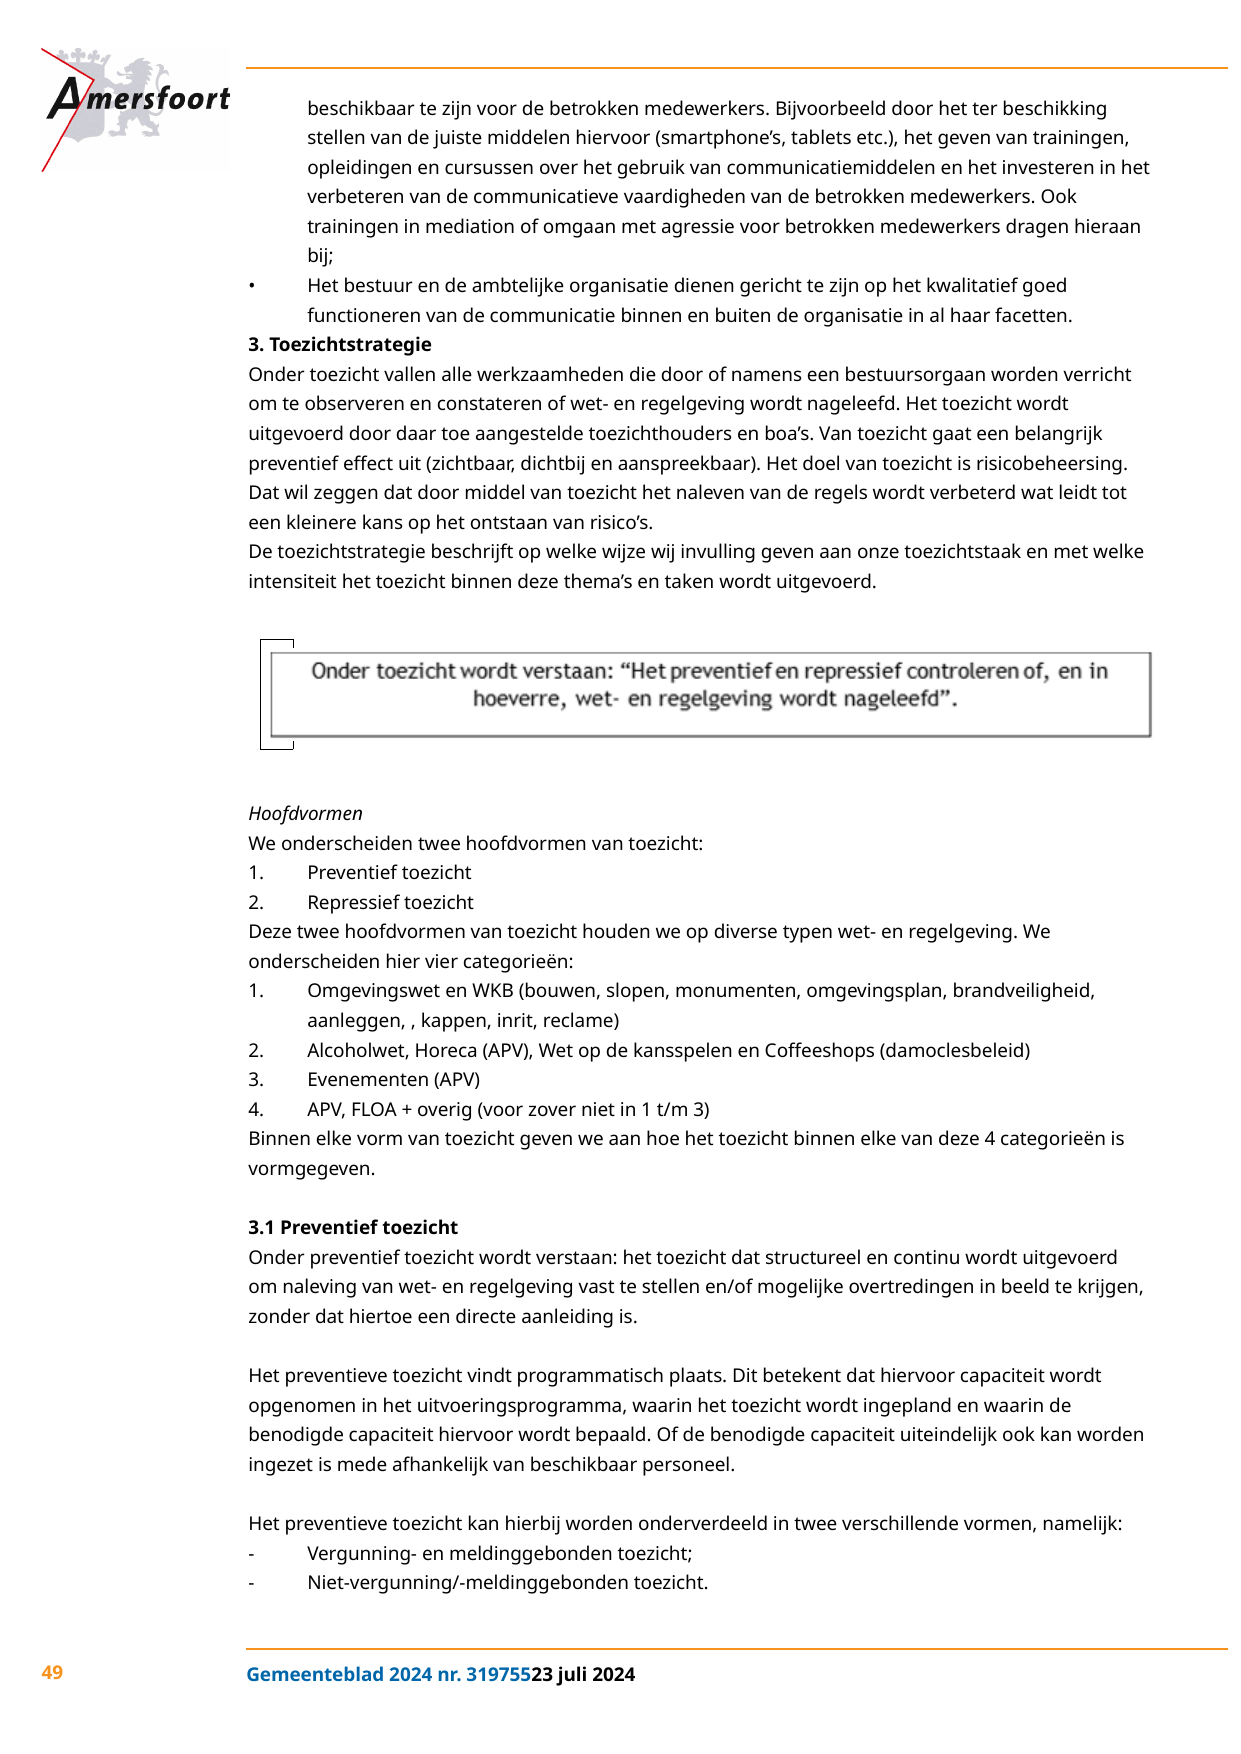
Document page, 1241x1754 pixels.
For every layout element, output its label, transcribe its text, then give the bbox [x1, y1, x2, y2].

text Deze twee hoofdvormen van toezicht houden we op diverse typen wet- en regelgeving. We onderscheiden hier vier categorieën: [248, 918, 1152, 974]
list Niet-vergunning/-meldinggebonden toezicht. [248, 1569, 1152, 1595]
picture [41, 47, 231, 172]
text Het preventieve toezicht kan hierbij worden onderverdeeld in twee verschillende vormen, namelijk: [248, 1510, 1152, 1536]
list Evenementen (APV) [248, 1066, 1152, 1092]
list APV, FLOA + overig (voor zover niet in 1 t/m 3) [248, 1096, 1152, 1122]
text De toezichtstrategie beschrijft op welke wijze wij invulling geven aan onze toezichtstaak en met welke intensiteit het toezicht binnen deze thema’s en taken wordt uitgevoerd. [248, 538, 1152, 594]
text We onderscheiden twee hoofdvormen van toezicht: [248, 830, 1152, 855]
list Repressief toezicht [248, 889, 1152, 914]
text Het preventieve toezicht vindt programmatisch plaats. Dit betekent dat hiervoor capaciteit wordt opgenomen in het uitvoeringsprogramma, waarin het toezicht wordt ingepland en waarin de benodigde capaciteit hiervoor wordt bepaald. Of de benodigde capaciteit uiteindelijk ook kan worden ingezet is mede afhankelijk van beschikbaar personeel. [248, 1362, 1152, 1477]
text Onder toezicht vallen alle werkzaamheden die door of namens een bestuursorgaan worden verricht om te observeren en constateren of wet- en regelgeving wordt nageleefd. Het toezicht wordt uitgevoerd door daar toe aangestelde toezichthouders en boa’s. Van toezicht gaat een belangrijk preventief effect uit (zichtbaar, dichtbij en aanspreekbaar). Het doel van toezicht is risicobeheersing. Dat wil zeggen dat door middel van toezicht het naleven van de regels wordt verbeterd wat leidt tot een kleinere kans op het ontstaan van risico’s. [248, 361, 1152, 535]
list beschikbaar te zijn voor de betrokken medewerkers. Bijvoorbeeld door het ter beschikking stellen van de juiste middelen hiervoor (smartphone’s, tablets etc.), het geven van trainingen, opleidingen en cursussen over het gebruik van communicatiemiddelen en het investeren in het verbeteren van de communicatieve vaardigheden van de betrokken medewerkers. Ook trainingen in mediation of omgaan met agressie voor betrokken medewerkers dragen hieraan bij; [248, 95, 1152, 268]
text Hoofdvormen [248, 800, 1152, 826]
list Preventief toezicht [248, 859, 1152, 885]
text 3. Toezichtstrategie [248, 331, 1152, 357]
text Binnen elke vorm van toezicht geven we aan hoe het toezicht binnen elke van deze 4 categorieën is vormgegeven. [248, 1126, 1152, 1181]
text 3.1 Preventief toezicht [248, 1214, 1152, 1240]
list Alcoholwet, Horeca (APV), Wet op de kansspelen en Coffeeshops (damoclesbeleid) [248, 1037, 1152, 1062]
list Vergunning- en meldinggebonden toezicht; [248, 1540, 1152, 1565]
text Onder preventief toezicht wordt verstaan: het toezicht dat structureel en continu wordt uitgevoerd om naleving van wet- en regelgeving vast te stellen en/of mogelijke overtredingen in beeld te krijgen, zonder dat hiertoe een directe aanleiding is. [248, 1244, 1152, 1329]
list Het bestuur en de ambtelijke organisatie dienen gericht te zijn op het kwalitatief goed functioneren van de communicatie binnen en buiten de organisatie in al haar facetten. [248, 272, 1152, 328]
picture [268, 648, 1155, 741]
list Omgevingswet en WKB (bouwen, slopen, monumenten, omgevingsplan, brandveiligheid, aanleggen, , kappen, inrit, reclame) [248, 978, 1152, 1033]
